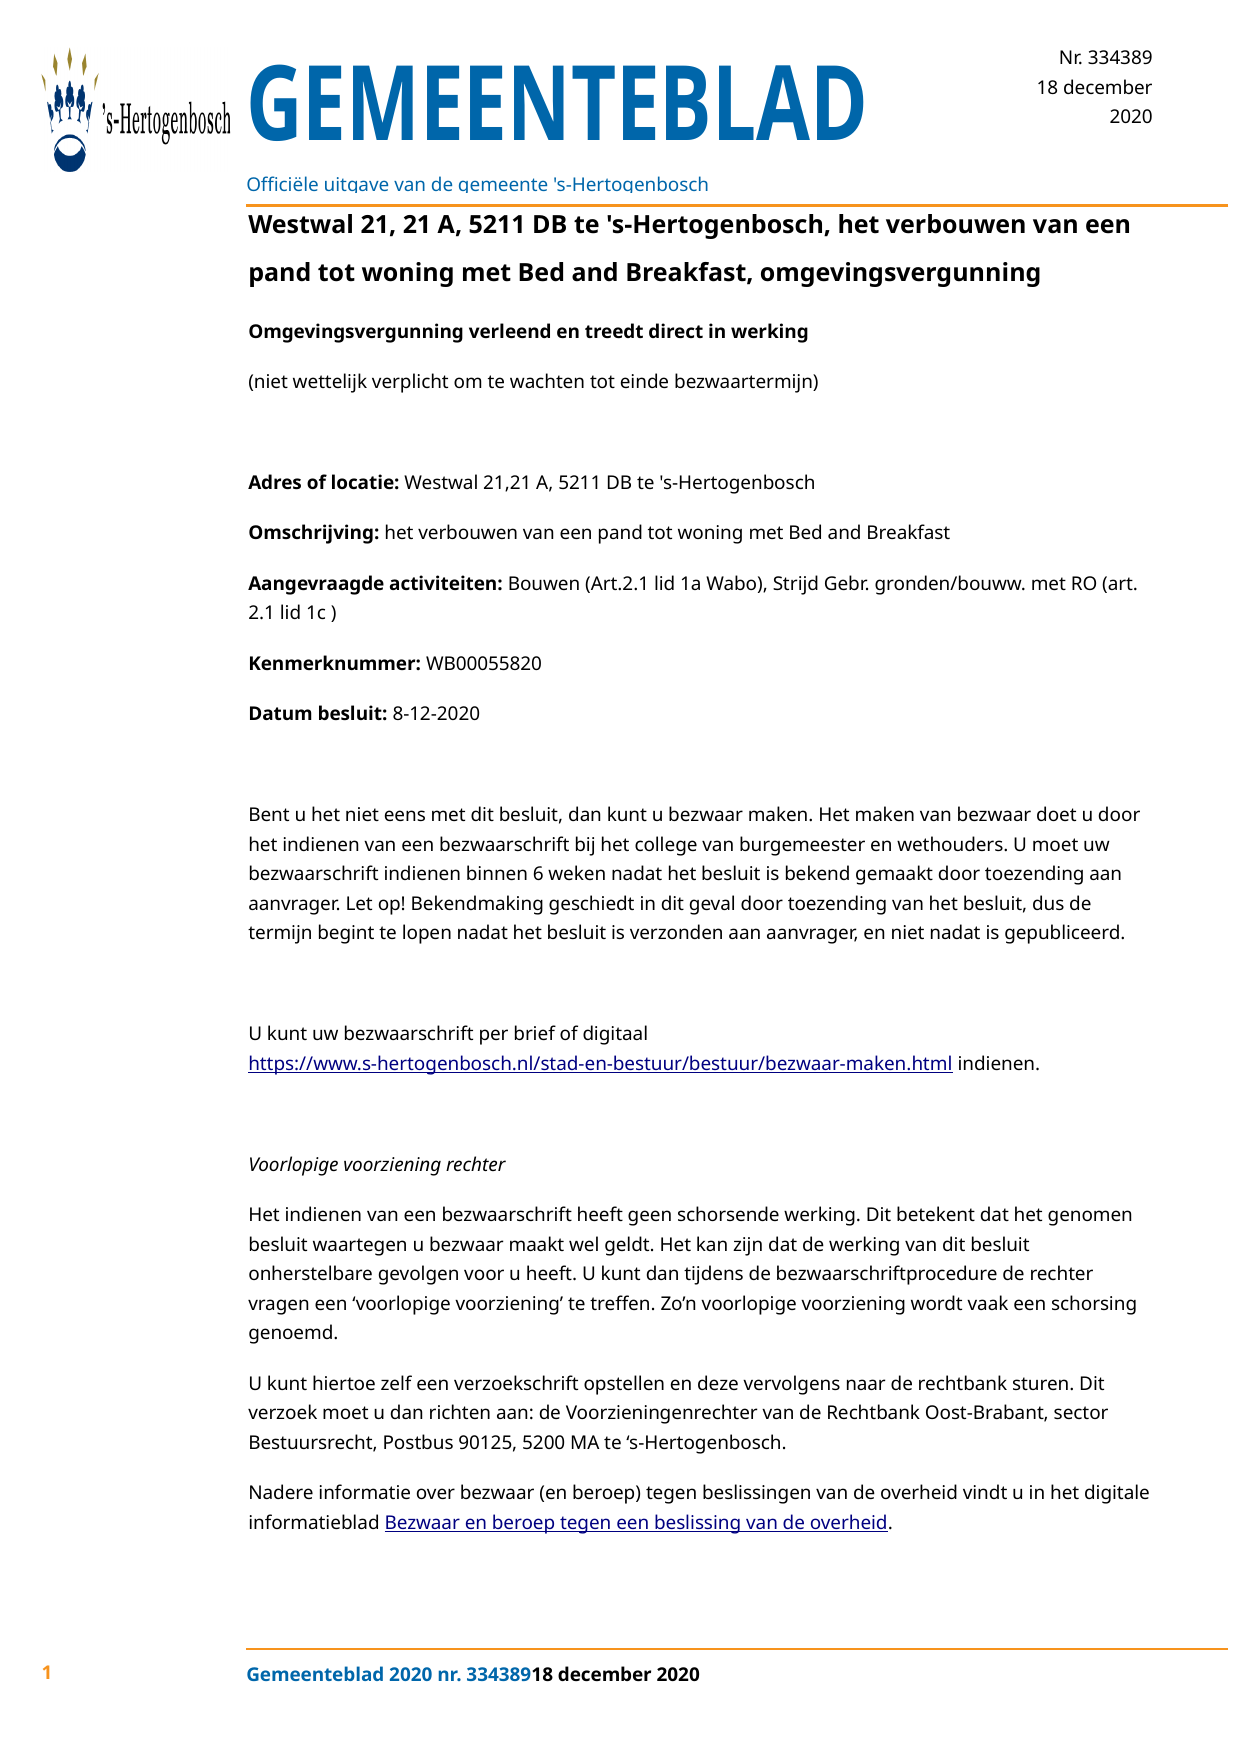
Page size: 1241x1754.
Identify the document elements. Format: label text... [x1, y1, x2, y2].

text Adres of locatie: Westwal 21,21 A, 5211 DB te 's-Hertogenbosch [248, 469, 1152, 495]
text Datum besluit: 8-12-2020 [248, 700, 1152, 726]
picture [41, 47, 231, 172]
text Kenmerknummer: WB00055820 [248, 650, 1152, 676]
text Omgevingsvergunning verleend en treedt direct in werking [248, 318, 1152, 344]
text U kunt hiertoe zelf een verzoekschrift opstellen en deze vervolgens naar de rechtbank sturen. Dit verzoek moet u dan richten aan: de Voorzieningenrechter van de Rechtbank Oost-Brabant, sector Bestuursrecht, Postbus 90125, 5200 MA te ‘s-Hertogenbosch. [248, 1370, 1152, 1455]
text Westwal 21, 21 A, 5211 DB te 's-Hertogenbosch, het verbouwen van een pand tot woning met Bed and Breakfast, omgevingsvergunning [248, 207, 1152, 288]
text Bent u het niet eens met dit besluit, dan kunt u bezwaar maken. Het maken van bezwaar doet u door het indienen van een bezwaarschrift bij het college van burgemeester en wethouders. U moet uw bezwaarschrift indienen binnen 6 weken nadat het besluit is bekend gemaakt door toezending aan aanvrager. Let op! Bekendmaking geschiedt in dit geval door toezending van het besluit, dus de termijn begint te lopen nadat het besluit is verzonden aan aanvrager, en niet nadat is gepubliceerd. [248, 801, 1152, 945]
text Voorlopige voorziening rechter [248, 1151, 1152, 1177]
text Aangevraagde activiteiten: Bouwen (Art.2.1 lid 1a Wabo), Strijd Gebr. gronden/bouww. met RO (art. 2.1 lid 1c ) [248, 570, 1152, 625]
text Omschrijving: het verbouwen van een pand tot woning met Bed and Breakfast [248, 519, 1152, 545]
text (niet wettelijk verplicht om te wachten tot einde bezwaartermijn) [248, 368, 1152, 394]
text Het indienen van een bezwaarschrift heeft geen schorsende werking. Dit betekent dat het genomen besluit waartegen u bezwaar maakt wel geldt. Het kan zijn dat de werking van dit besluit onherstelbare gevolgen voor u heeft. U kunt dan tijdens de bezwaarschriftprocedure de rechter vragen een ‘voorlopige voorziening’ te treffen. Zo’n voorlopige voorziening wordt vaak een schorsing genoemd. [248, 1201, 1152, 1345]
text Nadere informatie over bezwaar (en beroep) tegen beslissingen van de overheid vindt u in het digitale informatieblad Bezwaar en beroep tegen een beslissing van de overheid. [248, 1479, 1152, 1535]
text U kunt uw bezwaarschrift per brief of digitaal https://www.s-hertogenbosch.nl/stad-en-bestuur/bestuur/bezwaar-maken.html indienen. [248, 1020, 1152, 1076]
